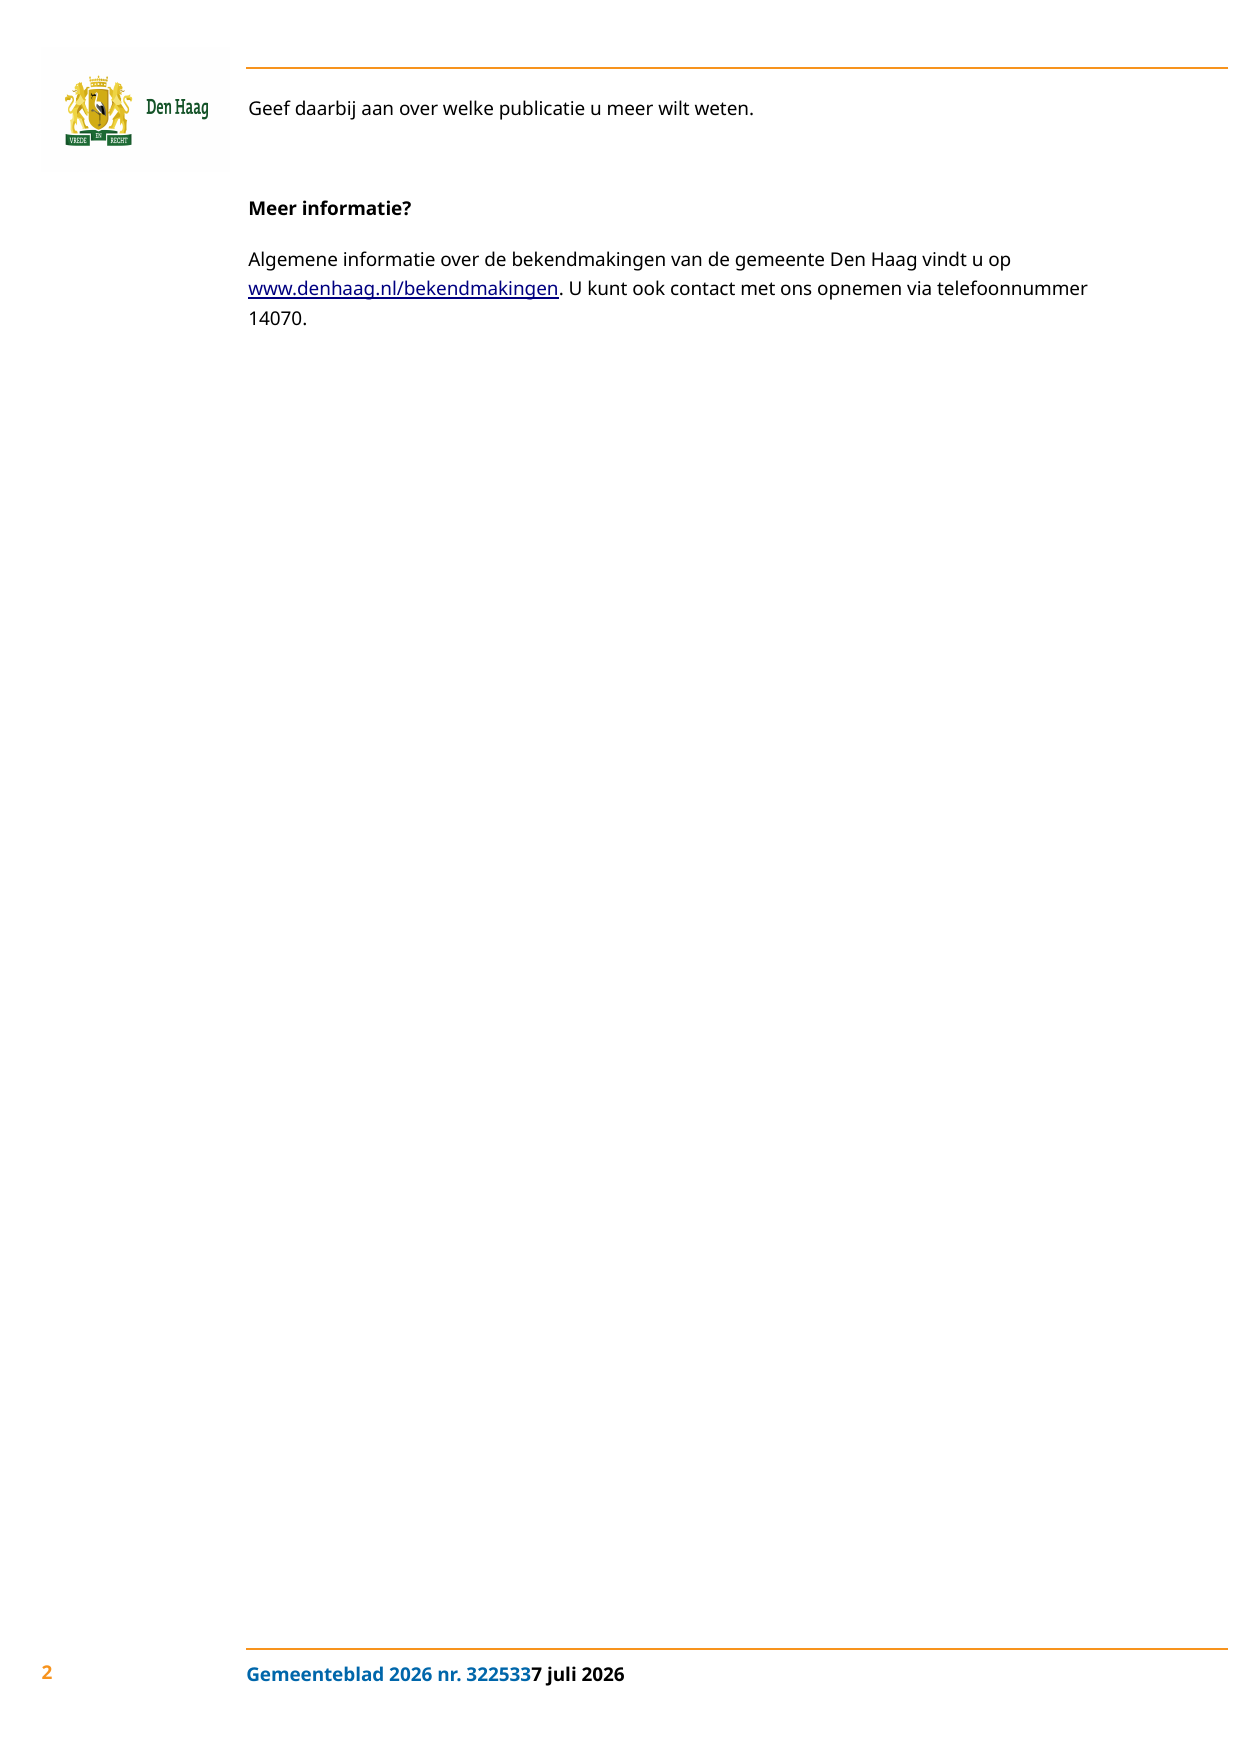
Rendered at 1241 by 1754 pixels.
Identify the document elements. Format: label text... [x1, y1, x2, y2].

text Geef daarbij aan over welke publicatie u meer wilt weten. [248, 95, 1152, 121]
picture [41, 47, 231, 172]
text Meer informatie? [248, 196, 1152, 221]
text Algemene informatie over de bekendmakingen van de gemeente Den Haag vindt u op www.denhaag.nl/bekendmakingen. U kunt ook contact met ons opnemen via telefoonnummer 14070. [248, 246, 1152, 331]
